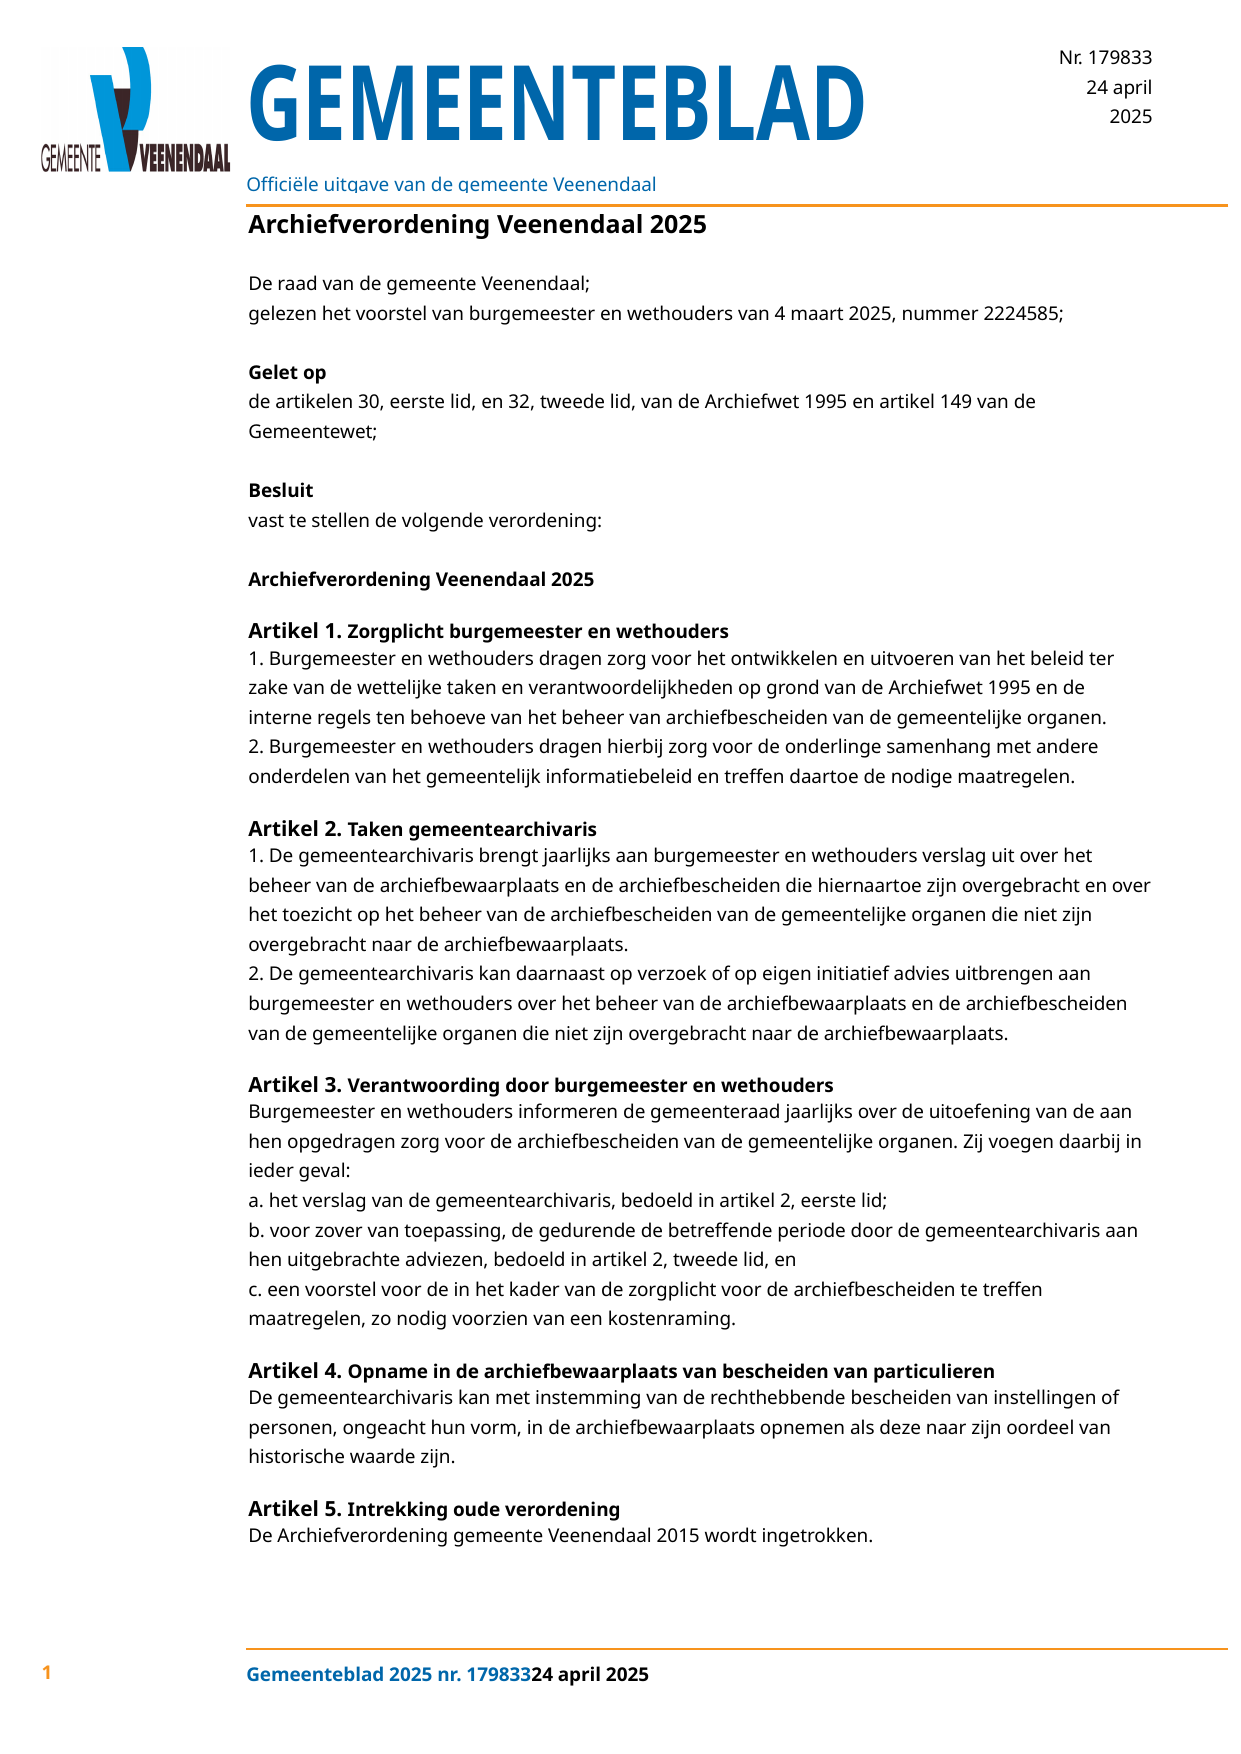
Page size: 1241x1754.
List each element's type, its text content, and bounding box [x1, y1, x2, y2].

text Artikel 1. Zorgplicht burgemeester en wethouders [248, 617, 1152, 645]
text 2. Burgemeester en wethouders dragen hierbij zorg voor de onderlinge samenhang met andere onderdelen van het gemeentelijk informatiebeleid en treffen daartoe de nodige maatregelen. [248, 734, 1152, 789]
text b. voor zover van toepassing, de gedurende de betreffende periode door de gemeentearchivaris aan hen uitgebrachte adviezen, bedoeld in artikel 2, tweede lid, en [248, 1217, 1152, 1272]
text Archiefverordening Veenendaal 2025 [248, 207, 1152, 241]
text De raad van de gemeente Veenendaal; [248, 270, 1152, 296]
picture [123, 47, 231, 172]
text c. een voorstel voor de in het kader van de zorgplicht voor de archiefbescheiden te treffen maatregelen, zo nodig voorzien van een kostenraming. [248, 1276, 1152, 1331]
text Artikel 3. Verantwoording door burgemeester en wethouders [248, 1070, 1152, 1098]
text De gemeentearchivaris kan met instemming van de rechthebbende bescheiden van instellingen of personen, ongeacht hun vorm, in de archiefbewaarplaats opnemen als deze naar zijn oordeel van historische waarde zijn. [248, 1384, 1152, 1469]
text 1. Burgemeester en wethouders dragen zorg voor het ontwikkelen en uitvoeren van het beleid ter zake van de wettelijke taken en verantwoordelijkheden op grond van de Archiefwet 1995 en de interne regels ten behoeve van het beheer van archiefbescheiden van de gemeentelijke organen. [248, 645, 1152, 730]
picture [41, 47, 130, 172]
text vast te stellen de volgende verordening: [248, 507, 1152, 533]
text Artikel 2. Taken gemeentearchivaris [248, 814, 1152, 842]
text Gelet op [248, 359, 1152, 385]
text De Archiefverordening gemeente Veenendaal 2015 wordt ingetrokken. [248, 1522, 1152, 1548]
text 1. De gemeentearchivaris brengt jaarlijks aan burgemeester en wethouders verslag uit over het beheer van de archiefbewaarplaats en de archiefbescheiden die hiernaartoe zijn overgebracht en over het toezicht op het beheer van de archiefbescheiden van de gemeentelijke organen die niet zijn overgebracht naar de archiefbewaarplaats. [248, 842, 1152, 957]
text a. het verslag van de gemeentearchivaris, bedoeld in artikel 2, eerste lid; [248, 1187, 1152, 1213]
text Burgemeester en wethouders informeren de gemeenteraad jaarlijks over de uitoefening van de aan hen opgedragen zorg voor de archiefbescheiden van de gemeentelijke organen. Zij voegen daarbij in ieder geval: [248, 1098, 1152, 1183]
text Archiefverordening Veenendaal 2025 [248, 566, 1152, 592]
text gelezen het voorstel van burgemeester en wethouders van 4 maart 2025, nummer 2224585; [248, 300, 1152, 326]
text Besluit [248, 477, 1152, 503]
text 2. De gemeentearchivaris kan daarnaast op verzoek of op eigen initiatief advies uitbrengen aan burgemeester en wethouders over het beheer van de archiefbewaarplaats en de archiefbescheiden van de gemeentelijke organen die niet zijn overgebracht naar de archiefbewaarplaats. [248, 961, 1152, 1045]
text Artikel 5. Intrekking oude verordening [248, 1494, 1152, 1522]
text Artikel 4. Opname in de archiefbewaarplaats van bescheiden van particulieren [248, 1356, 1152, 1384]
text de artikelen 30, eerste lid, en 32, tweede lid, van de Archiefwet 1995 en artikel 149 van de Gemeentewet; [248, 389, 1152, 444]
